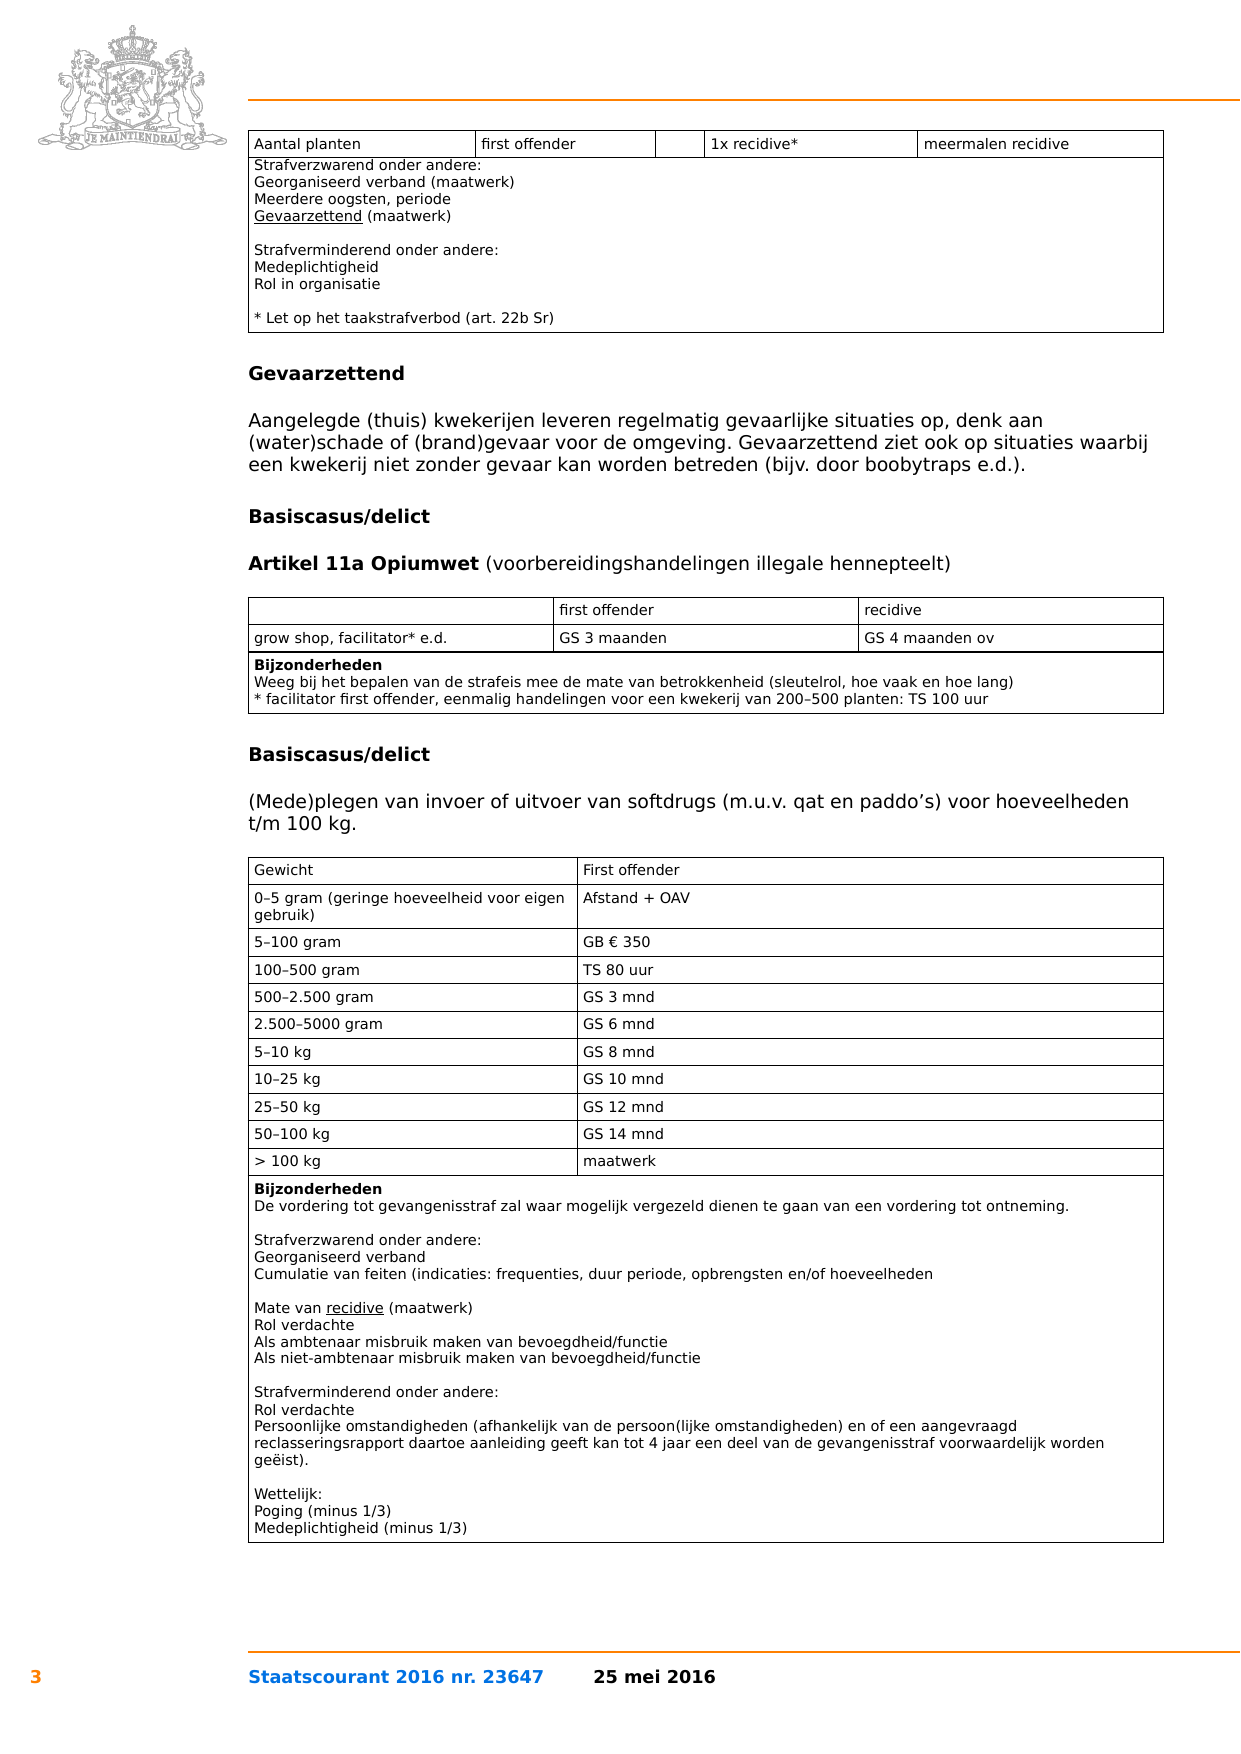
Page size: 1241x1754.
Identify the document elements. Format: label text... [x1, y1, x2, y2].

text (Mede)plegen van invoer of uitvoer van softdrugs (m.u.v. qat en paddo’s) voor hoeveelheden t/m 100 kg. [248, 791, 1163, 835]
table_cell 2.500–5000 gram [249, 1012, 577, 1038]
table_cell [249, 1215, 1163, 1232]
table_cell GB € 350 [578, 929, 1163, 956]
table_header [656, 131, 704, 157]
table_cell GS 3 mnd [578, 984, 1163, 1011]
table_cell GS 12 mnd [578, 1094, 1163, 1120]
table_cell GS 10 mnd [578, 1066, 1163, 1093]
picture [38, 25, 227, 150]
table_cell Mate van recidive (maatwerk) Rol verdachte Als ambtenaar misbruik maken van bevoegdheid/functie Als niet-ambtenaar misbruik maken van bevoegdheid/functie [249, 1300, 1163, 1367]
table_cell Bijzonderheden Weeg bij het bepalen van de strafeis mee de mate van betrokkenheid (sleutelrol, hoe vaak en hoe lang) * facilitator first offender, eenmalig handelingen voor een kwekerij van 200–500 planten: TS 100 uur [249, 653, 1163, 713]
table_header recidive [859, 598, 1163, 624]
table_cell 5–100 gram [249, 929, 577, 956]
table_cell TS 80 uur [578, 957, 1163, 983]
table_cell GS 6 mnd [578, 1012, 1163, 1038]
text Artikel 11a Opiumwet (voorbereidingshandelingen illegale hennepteelt) [248, 553, 1163, 575]
table_cell * Let op het taakstrafverbod (art. 22b Sr) [249, 310, 1163, 332]
table_cell [249, 293, 1163, 310]
table_header [249, 598, 553, 624]
table_header Gewicht [249, 858, 577, 884]
table_cell Strafverminderend onder andere: Medeplichtigheid Rol in organisatie [249, 242, 1163, 293]
table_cell Bijzonderheden De vordering tot gevangenisstraf zal waar mogelijk vergezeld dienen te gaan van een vordering tot ontneming. [249, 1176, 1163, 1214]
subtitle Basiscasus/delict [248, 744, 1163, 766]
table_header first offender [554, 598, 858, 624]
table_header first offender [476, 131, 655, 157]
table_cell 0–5 gram (geringe hoeveelheid voor eigen gebruik) [249, 885, 577, 928]
table_cell Afstand + OAV [578, 885, 1163, 928]
table_cell 50–100 kg [249, 1121, 577, 1147]
table_cell 10–25 kg [249, 1066, 577, 1093]
table_cell GS 3 maanden [554, 625, 858, 651]
table_cell Wettelijk: Poging (minus 1/3) Medeplichtigheid (minus 1/3) [249, 1486, 1163, 1542]
table_header meermalen recidive [918, 131, 1163, 157]
table_cell 5–10 kg [249, 1039, 577, 1065]
table_cell grow shop, facilitator* e.d. [249, 625, 553, 651]
table_header 1x recidive* [705, 131, 917, 157]
table_cell [249, 1368, 1163, 1384]
table_cell [249, 1283, 1163, 1299]
table_cell GS 14 mnd [578, 1121, 1163, 1147]
table_cell maatwerk [578, 1149, 1163, 1175]
table_cell Strafverzwarend onder andere: Georganiseerd verband (maatwerk) Meerdere oogsten, periode Gevaarzettend (maatwerk) [249, 158, 1163, 225]
table_cell GS 4 maanden ov [859, 625, 1163, 651]
table_cell GS 8 mnd [578, 1039, 1163, 1065]
table_cell Strafverminderend onder andere: Rol verdachte Persoonlijke omstandigheden (afhankelijk van de persoon(lijke omstandigheden) en of een aangevraagd reclasseringsrapport daartoe aanleiding geeft kan tot 4 jaar een deel van de gevangenisstraf voorwaardelijk worden geëist). [249, 1384, 1163, 1469]
table_cell 25–50 kg [249, 1094, 577, 1120]
table_cell [249, 225, 1163, 242]
table_cell 100–500 gram [249, 957, 577, 983]
table_cell 500–2.500 gram [249, 984, 577, 1011]
subtitle Gevaarzettend [248, 363, 1163, 385]
table_cell Strafverzwarend onder andere: Georganiseerd verband Cumulatie van feiten (indicaties: frequenties, duur periode, opbrengsten en/of hoeveelheden [249, 1232, 1163, 1282]
table_header Aantal planten [249, 131, 475, 157]
table_header First offender [578, 858, 1163, 884]
text Aangelegde (thuis) kwekerijen leveren regelmatig gevaarlijke situaties op, denk aan (water)schade of (brand)gevaar voor de omgeving. Gevaarzettend ziet ook op situaties waarbij een kwekerij niet zonder gevaar kan worden betreden (bijv. door boobytraps e.d.). [248, 410, 1163, 476]
subtitle Basiscasus/delict [248, 506, 1163, 528]
table_cell > 100 kg [249, 1149, 577, 1175]
table_cell [249, 1469, 1163, 1486]
